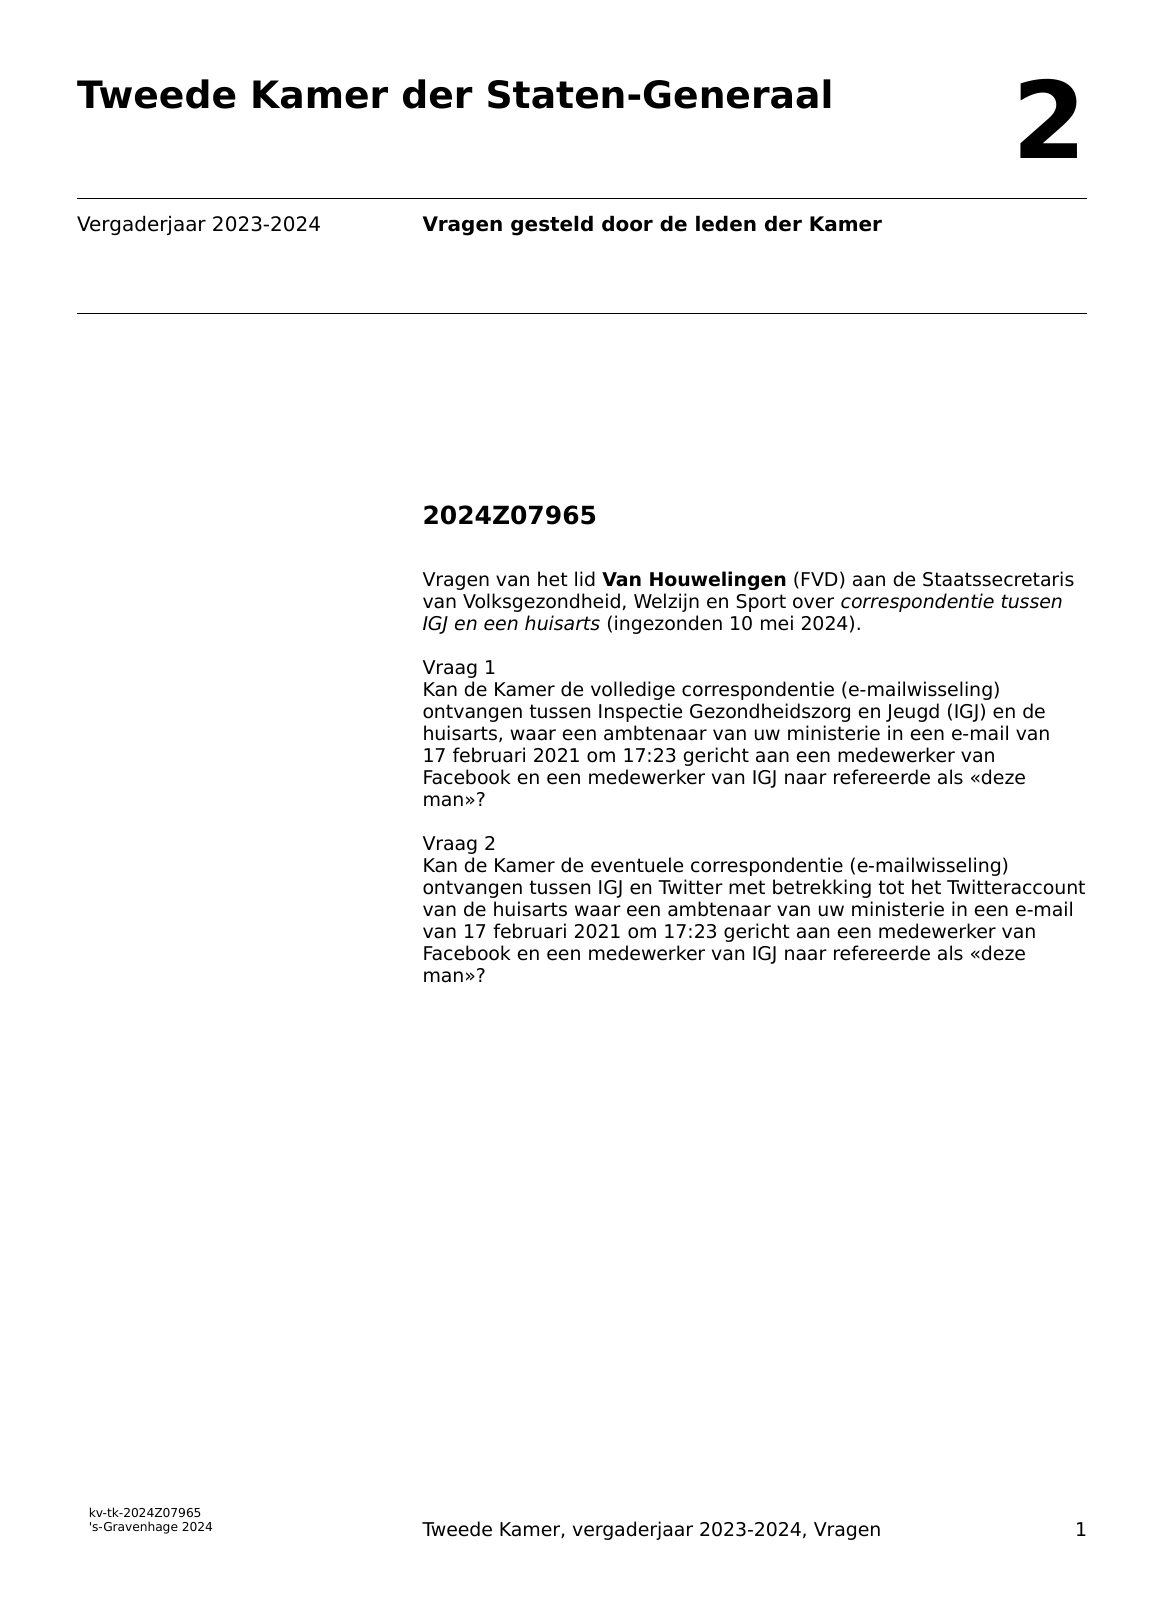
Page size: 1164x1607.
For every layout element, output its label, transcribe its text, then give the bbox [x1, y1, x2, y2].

table_cell Vragen gesteld door de leden der Kamer [422, 199, 1087, 313]
text kv-tk-2024Z07965 [88, 1506, 323, 1520]
text Kan de Kamer de volledige correspondentie (e-mailwisseling) ontvangen tussen Inspectie Gezondheidszorg en Jeugd (IGJ) en de huisarts, waar een ambtenaar van uw ministerie in een e-mail van 17 februari 2021 om 17:23 gericht aan een medewerker van Facebook en een medewerker van IGJ naar refereerde als «deze man»? [422, 679, 1087, 811]
text Kan de Kamer de eventuele correspondentie (e-mailwisseling) ontvangen tussen IGJ en Twitter met betrekking tot het Twitteraccount van de huisarts waar een ambtenaar van uw ministerie in een e-mail van 17 februari 2021 om 17:23 gericht aan een medewerker van Facebook en een medewerker van IGJ naar refereerde als «deze man»? [422, 855, 1087, 987]
table_header Tweede Kamer der Staten-Generaal [77, 59, 886, 198]
text 2024Z07965 [422, 501, 1087, 531]
text 's-Gravenhage 2024 [88, 1520, 323, 1534]
text Vragen van het lid Van Houwelingen (FVD) aan de Staatssecretaris van Volksgezondheid, Welzijn en Sport over correspondentie tussen IGJ en een huisarts (ingezonden 10 mei 2024). [422, 569, 1087, 635]
table_header 2 [886, 59, 1087, 198]
text Vraag 1 [422, 657, 1087, 679]
table_cell Vergaderjaar 2023-2024 [77, 199, 422, 313]
text Vraag 2 [422, 833, 1087, 855]
